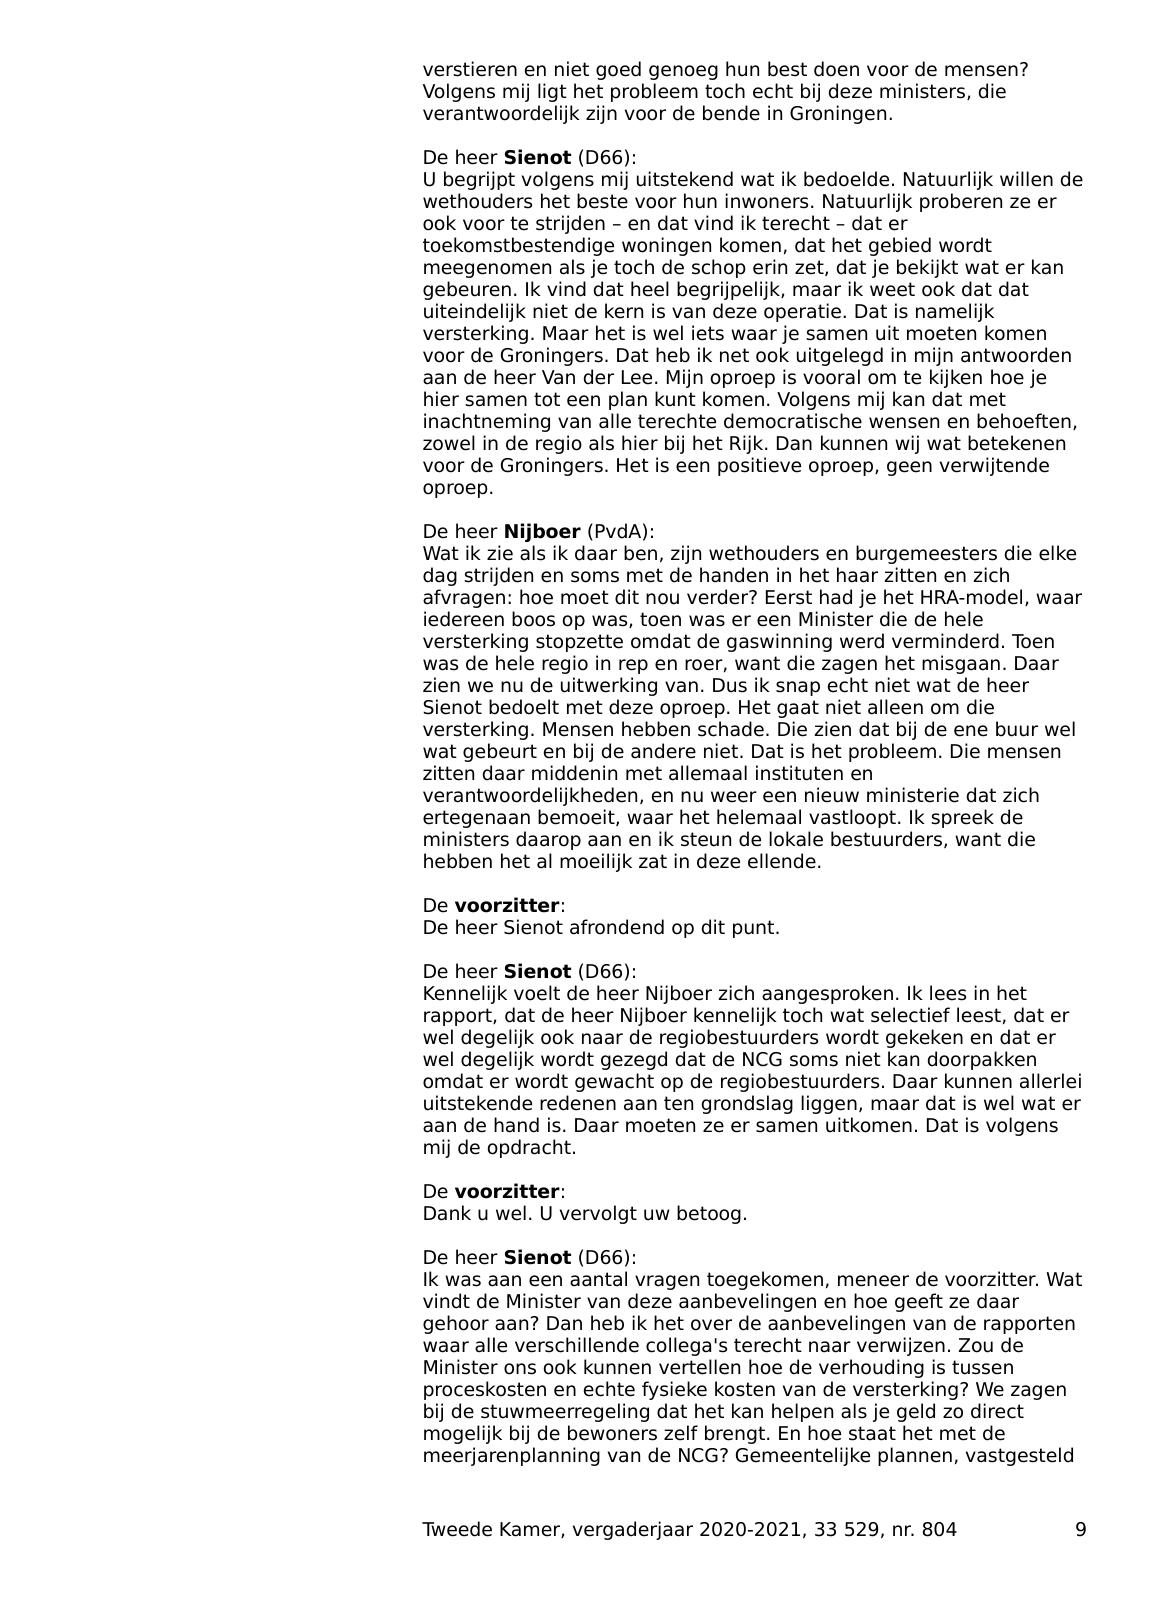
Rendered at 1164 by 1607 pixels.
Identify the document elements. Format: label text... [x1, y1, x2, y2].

text De voorzitter: [422, 1181, 1087, 1203]
text De voorzitter: [422, 895, 1087, 917]
text De heer Sienot (D66): [422, 147, 1087, 169]
text Kennelijk voelt de heer Nijboer zich aangesproken. Ik lees in het rapport, dat de heer Nijboer kennelijk toch wat selectief leest, dat er wel degelijk ook naar de regiobestuurders wordt gekeken en dat er wel degelijk wordt gezegd dat de NCG soms niet kan doorpakken omdat er wordt gewacht op de regiobestuurders. Daar kunnen allerlei uitstekende redenen aan ten grondslag liggen, maar dat is wel wat er aan de hand is. Daar moeten ze er samen uitkomen. Dat is volgens mij de opdracht. [422, 983, 1087, 1159]
text verstieren en niet goed genoeg hun best doen voor de mensen? Volgens mij ligt het probleem toch echt bij deze ministers, die verantwoordelijk zijn voor de bende in Groningen. [422, 59, 1087, 125]
text Ik was aan een aantal vragen toegekomen, meneer de voorzitter. Wat vindt de Minister van deze aanbevelingen en hoe geeft ze daar gehoor aan? Dan heb ik het over de aanbevelingen van de rapporten waar alle verschillende collega's terecht naar verwijzen. Zou de Minister ons ook kunnen vertellen hoe de verhouding is tussen proceskosten en echte fysieke kosten van de versterking? We zagen bij de stuwmeerregeling dat het kan helpen als je geld zo direct mogelijk bij de bewoners zelf brengt. En hoe staat het met de meerjarenplanning van de NCG? Gemeentelijke plannen, vastgesteld [422, 1269, 1087, 1467]
text De heer Nijboer (PvdA): [422, 521, 1087, 543]
text De heer Sienot (D66): [422, 1247, 1087, 1269]
text Dank u wel. U vervolgt uw betoog. [422, 1203, 1087, 1225]
text De heer Sienot afrondend op dit punt. [422, 917, 1087, 939]
text U begrijpt volgens mij uitstekend wat ik bedoelde. Natuurlijk willen de wethouders het beste voor hun inwoners. Natuurlijk proberen ze er ook voor te strijden – en dat vind ik terecht – dat er toekomstbestendige woningen komen, dat het gebied wordt meegenomen als je toch de schop erin zet, dat je bekijkt wat er kan gebeuren. Ik vind dat heel begrijpelijk, maar ik weet ook dat dat uiteindelijk niet de kern is van deze operatie. Dat is namelijk versterking. Maar het is wel iets waar je samen uit moeten komen voor de Groningers. Dat heb ik net ook uitgelegd in mijn antwoorden aan de heer Van der Lee. Mijn oproep is vooral om te kijken hoe je hier samen tot een plan kunt komen. Volgens mij kan dat met inachtneming van alle terechte democratische wensen en behoeften, zowel in de regio als hier bij het Rijk. Dan kunnen wij wat betekenen voor de Groningers. Het is een positieve oproep, geen verwijtende oproep. [422, 169, 1087, 499]
text Wat ik zie als ik daar ben, zijn wethouders en burgemeesters die elke dag strijden en soms met de handen in het haar zitten en zich afvragen: hoe moet dit nou verder? Eerst had je het HRA-model, waar iedereen boos op was, toen was er een Minister die de hele versterking stopzette omdat de gaswinning werd verminderd. Toen was de hele regio in rep en roer, want die zagen het misgaan. Daar zien we nu de uitwerking van. Dus ik snap echt niet wat de heer Sienot bedoelt met deze oproep. Het gaat niet alleen om die versterking. Mensen hebben schade. Die zien dat bij de ene buur wel wat gebeurt en bij de andere niet. Dat is het probleem. Die mensen zitten daar middenin met allemaal instituten en verantwoordelijkheden, en nu weer een nieuw ministerie dat zich ertegenaan bemoeit, waar het helemaal vastloopt. Ik spreek de ministers daarop aan en ik steun de lokale bestuurders, want die hebben het al moeilijk zat in deze ellende. [422, 543, 1087, 873]
text De heer Sienot (D66): [422, 961, 1087, 983]
